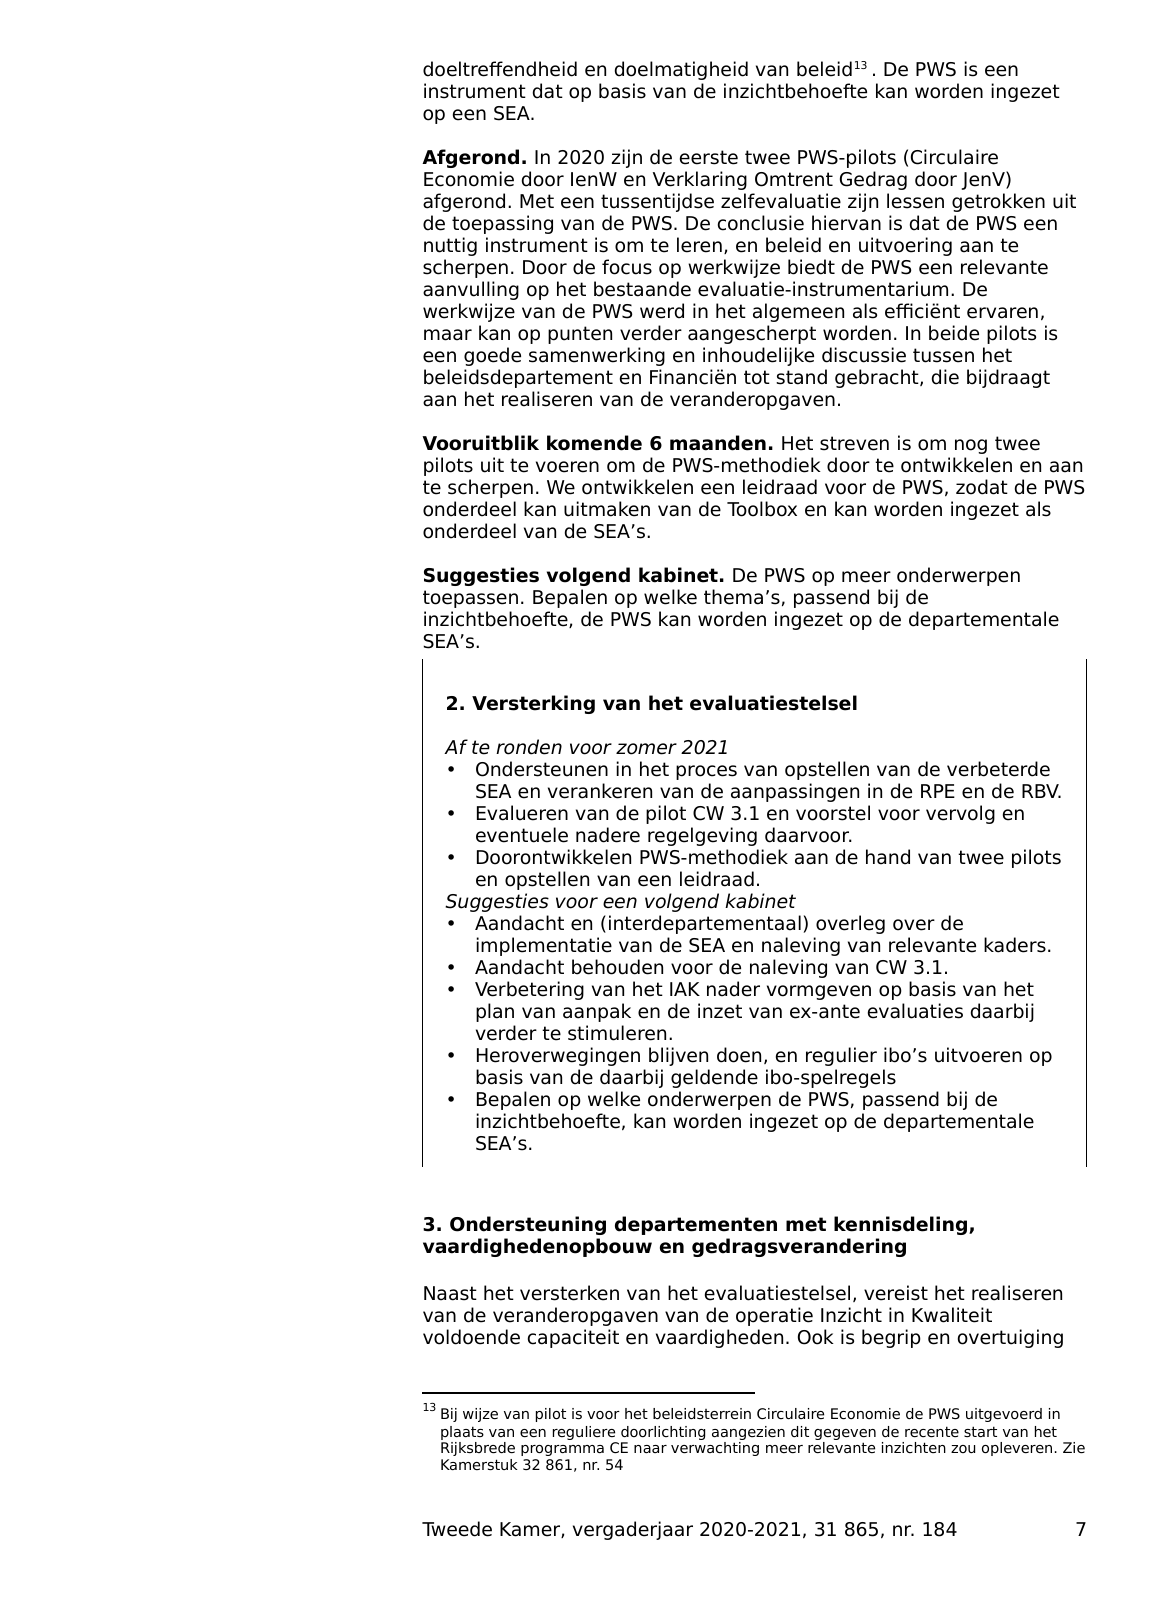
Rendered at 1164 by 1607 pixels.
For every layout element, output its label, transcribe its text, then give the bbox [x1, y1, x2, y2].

subtitle 3. Ondersteuning departementen met kennisdeling, vaardighedenopbouw en gedragsverandering [422, 1214, 1087, 1258]
text Vooruitblik komende 6 maanden. Het streven is om nog twee pilots uit te voeren om de PWS-methodiek door te ontwikkelen en aan te scherpen. We ontwikkelen een leidraad voor de PWS, zodat de PWS onderdeel kan uitmaken van de Toolbox en kan worden ingezet als onderdeel van de SEA’s. [422, 433, 1087, 543]
text Afgerond. In 2020 zijn de eerste twee PWS-pilots (Circulaire Economie door IenW en Verklaring Omtrent Gedrag door JenV) afgerond. Met een tussentijdse zelfevaluatie zijn lessen getrokken uit de toepassing van de PWS. De conclusie hiervan is dat de PWS een nuttig instrument is om te leren, en beleid en uitvoering aan te scherpen. Door de focus op werkwijze biedt de PWS een relevante aanvulling op het bestaande evaluatie-instrumentarium. De werkwijze van de PWS werd in het algemeen als efficiënt ervaren, maar kan op punten verder aangescherpt worden. In beide pilots is een goede samenwerking en inhoudelijke discussie tussen het beleidsdepartement en Financiën tot stand gebracht, die bijdraagt aan het realiseren van de veranderopgaven. [422, 147, 1087, 411]
text Naast het versterken van het evaluatiestelsel, vereist het realiseren van de veranderopgaven van de operatie Inzicht in Kwaliteit voldoende capaciteit en vaardigheden. Ook is begrip en overtuiging [422, 1283, 1087, 1349]
text doeltreffendheid en doelmatigheid van beleid. De PWS is een instrument dat op basis van de inzichtbehoefte kan worden ingezet op een SEA. [422, 59, 1087, 125]
text Bij wijze van pilot is voor het beleidsterrein Circulaire Economie de PWS uitgevoerd in plaats van een reguliere doorlichting aangezien dit gegeven de recente start van het Rijksbrede programma CE naar verwachting meer relevante inzichten zou opleveren. Zie Kamerstuk 32 861, nr. 54 [422, 1402, 1087, 1474]
text Suggesties volgend kabinet. De PWS op meer onderwerpen toepassen. Bepalen op welke thema’s, passend bij de inzichtbehoefte, de PWS kan worden ingezet op de departementale SEA’s. [422, 565, 1087, 653]
table_header 2. Versterking van het evaluatiestelsel Af te ronden voor zomer 2021 • Ondersteunen in het proces van opstellen van de verbeterde SEA en verankeren van de aanpassingen in de RPE en de RBV. • Evalueren van de pilot CW 3.1 en voorstel voor vervolg en eventuele nadere regelgeving daarvoor. • Doorontwikkelen PWS-methodiek aan de hand van twee pilots en opstellen van een leidraad. Suggesties voor een volgend kabinet • Aandacht en (interdepartementaal) overleg over de implementatie van de SEA en naleving van relevante kaders. • Aandacht behouden voor de naleving van CW 3.1. • Verbetering van het IAK nader vormgeven op basis van het plan van aanpak en de inzet van ex-ante evaluaties daarbij verder te stimuleren. • Heroverwegingen blijven doen, en regulier ibo’s uitvoeren op basis van de daarbij geldende ibo-spelregels • Bepalen op welke onderwerpen de PWS, passend bij de inzichtbehoefte, kan worden ingezet op de departementale SEA’s. [423, 659, 1086, 1167]
